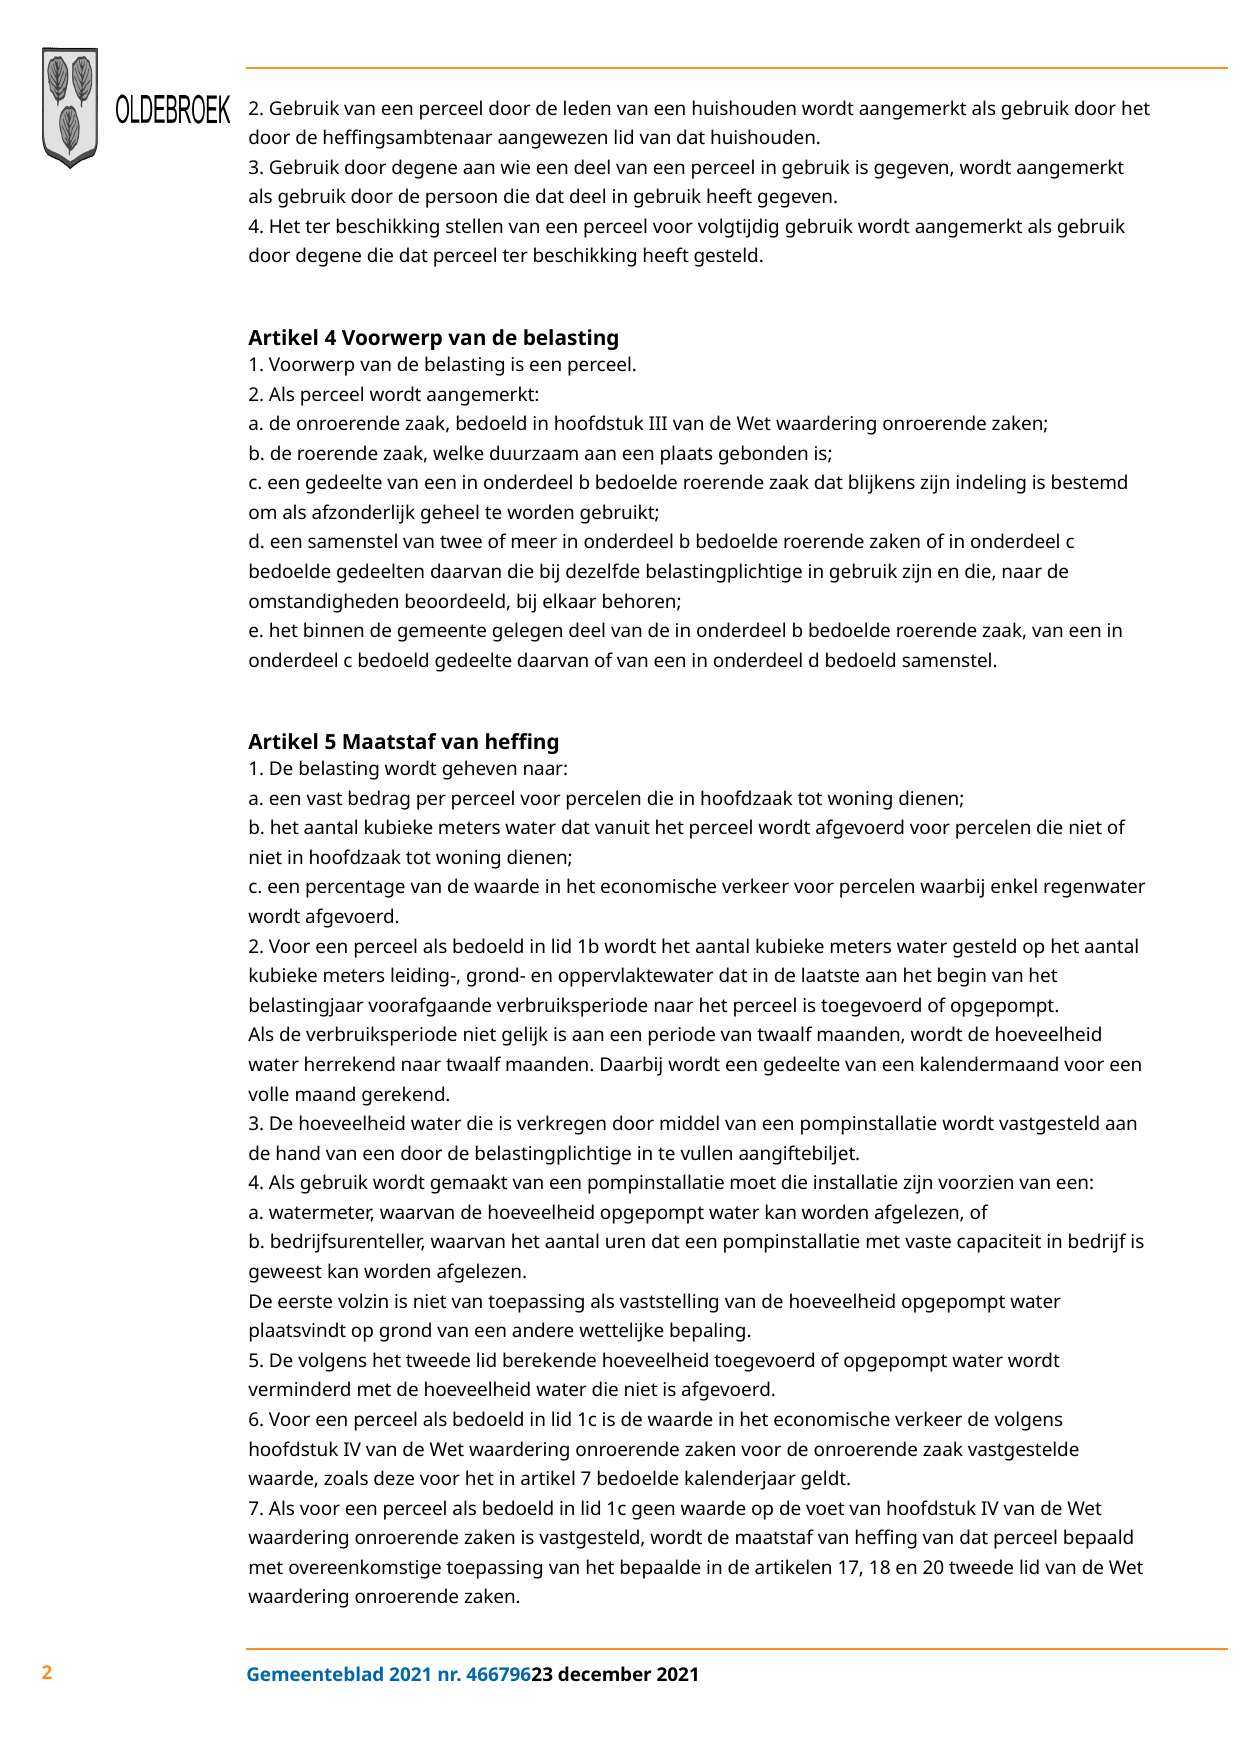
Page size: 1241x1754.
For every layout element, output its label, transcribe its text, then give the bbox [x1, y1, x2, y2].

text 2. Als perceel wordt aangemerkt: [248, 381, 1152, 406]
text 6. Voor een perceel als bedoeld in lid 1c is de waarde in het economische verkeer de volgens hoofdstuk IV van de Wet waardering onroerende zaken voor de onroerende zaak vastgestelde waarde, zoals deze voor het in artikel 7 bedoelde kalenderjaar geldt. [248, 1406, 1152, 1491]
text 2. Voor een perceel als bedoeld in lid 1b wordt het aantal kubieke meters water gesteld op het aantal kubieke meters leiding-, grond- en oppervlaktewater dat in de laatste aan het begin van het belastingjaar voorafgaande verbruiksperiode naar het perceel is toegevoerd of opgepompt. [248, 933, 1152, 1018]
text d. een samenstel van twee of meer in onderdeel b bedoelde roerende zaken of in onderdeel c bedoelde gedeelten daarvan die bij dezelfde belastingplichtige in gebruik zijn en die, naar de omstandigheden beoordeeld, bij elkaar behoren; [248, 529, 1152, 613]
text De eerste volzin is niet van toepassing als vaststelling van de hoeveelheid opgepompt water plaatsvindt op grond van een andere wettelijke bepaling. [248, 1288, 1152, 1343]
text 7. Als voor een perceel als bedoeld in lid 1c geen waarde op de voet van hoofdstuk IV van de Wet waardering onroerende zaken is vastgesteld, wordt de maatstaf van heffing van dat perceel bepaald met overeenkomstige toepassing van het bepaalde in de artikelen 17, 18 en 20 tweede lid van de Wet waardering onroerende zaken. [248, 1495, 1152, 1609]
text 3. Gebruik door degene aan wie een deel van een perceel in gebruik is gegeven, wordt aangemerkt als gebruik door de persoon die dat deel in gebruik heeft gegeven. [248, 154, 1152, 209]
text Artikel 4 Voorwerp van de belasting [248, 323, 1152, 351]
text b. de roerende zaak, welke duurzaam aan een plaats gebonden is; [248, 440, 1152, 466]
text c. een percentage van de waarde in het economische verkeer voor percelen waarbij enkel regenwater wordt afgevoerd. [248, 874, 1152, 929]
text c. een gedeelte van een in onderdeel b bedoelde roerende zaak dat blijkens zijn indeling is bestemd om als afzonderlijk geheel te worden gebruikt; [248, 469, 1152, 525]
text 5. De volgens het tweede lid berekende hoeveelheid toegevoerd of opgepompt water wordt verminderd met de hoeveelheid water die niet is afgevoerd. [248, 1347, 1152, 1402]
text b. het aantal kubieke meters water dat vanuit het perceel wordt afgevoerd voor percelen die niet of niet in hoofdzaak tot woning dienen; [248, 814, 1152, 870]
text a. een vast bedrag per perceel voor percelen die in hoofdzaak tot woning dienen; [248, 785, 1152, 811]
text 2. Gebruik van een perceel door de leden van een huishouden wordt aangemerkt als gebruik door het door de heffingsambtenaar aangewezen lid van dat huishouden. [248, 95, 1152, 150]
text b. bedrijfsurenteller, waarvan het aantal uren dat een pompinstallatie met vaste capaciteit in bedrijf is geweest kan worden afgelezen. [248, 1229, 1152, 1284]
picture [41, 47, 231, 172]
text 4. Als gebruik wordt gemaakt van een pompinstallatie moet die installatie zijn voorzien van een: [248, 1169, 1152, 1195]
text a. watermeter, waarvan de hoeveelheid opgepompt water kan worden afgelezen, of [248, 1199, 1152, 1225]
text 1. De belasting wordt geheven naar: [248, 755, 1152, 781]
text 3. De hoeveelheid water die is verkregen door middel van een pompinstallatie wordt vastgesteld aan de hand van een door de belastingplichtige in te vullen aangiftebiljet. [248, 1110, 1152, 1166]
text a. de onroerende zaak, bedoeld in hoofdstuk III van de Wet waardering onroerende zaken; [248, 410, 1152, 436]
text 1. Voorwerp van de belasting is een perceel. [248, 351, 1152, 377]
text 4. Het ter beschikking stellen van een perceel voor volgtijdig gebruik wordt aangemerkt als gebruik door degene die dat perceel ter beschikking heeft gesteld. [248, 213, 1152, 268]
text e. het binnen de gemeente gelegen deel van de in onderdeel b bedoelde roerende zaak, van een in onderdeel c bedoeld gedeelte daarvan of van een in onderdeel d bedoeld samenstel. [248, 617, 1152, 673]
text Als de verbruiksperiode niet gelijk is aan een periode van twaalf maanden, wordt de hoeveelheid water herrekend naar twaalf maanden. Daarbij wordt een gedeelte van een kalendermaand voor een volle maand gerekend. [248, 1022, 1152, 1107]
text Artikel 5 Maatstaf van heffing [248, 727, 1152, 755]
